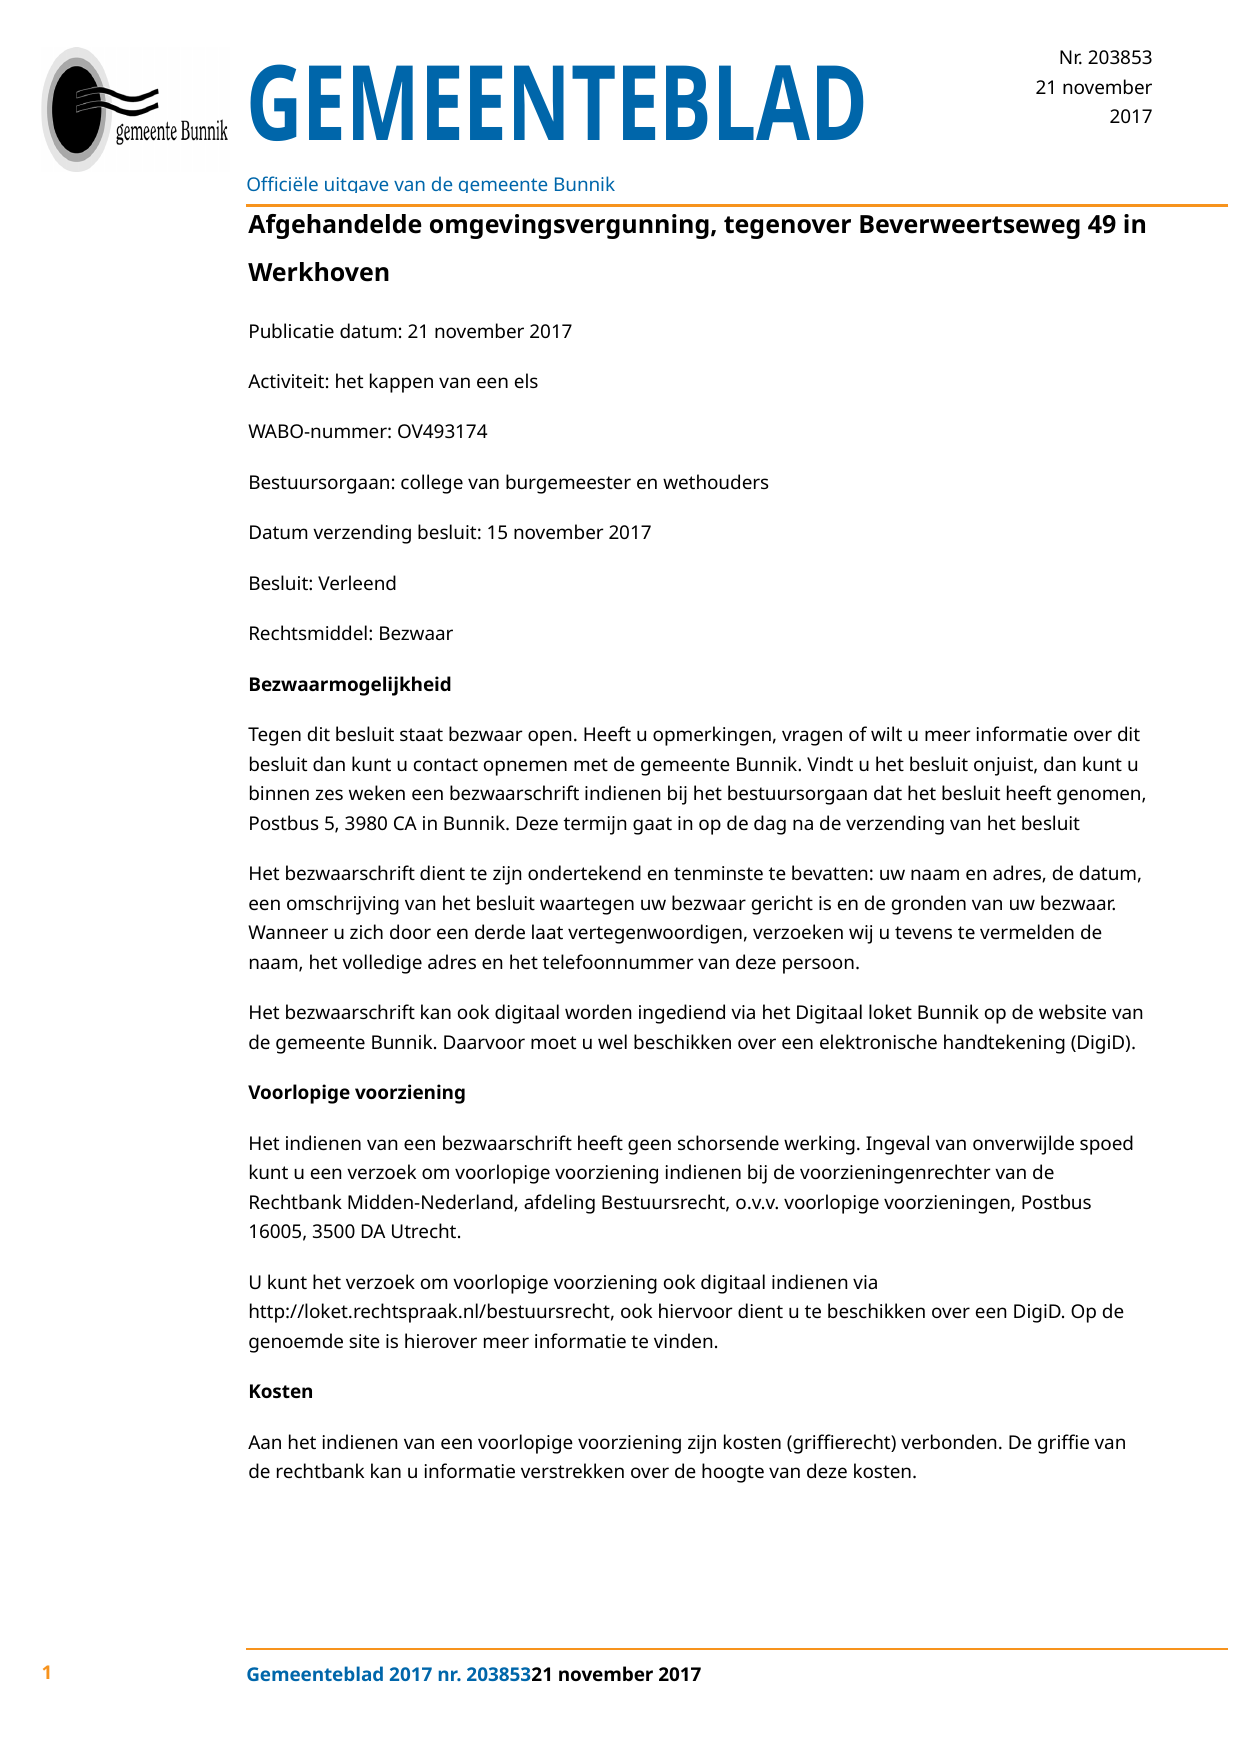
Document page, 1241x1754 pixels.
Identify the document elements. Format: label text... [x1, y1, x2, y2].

text Besluit: Verleend [248, 570, 1152, 596]
text Bezwaarmogelijkheid [248, 671, 1152, 697]
text Rechtsmiddel: Bezwaar [248, 620, 1152, 646]
text Het indienen van een bezwaarschrift heeft geen schorsende werking. Ingeval van onverwijlde spoed kunt u een verzoek om voorlopige voorziening indienen bij de voorzieningenrechter van de Rechtbank Midden-Nederland, afdeling Bestuursrecht, o.v.v. voorlopige voorzieningen, Postbus 16005, 3500 DA Utrecht. [248, 1130, 1152, 1244]
text Datum verzending besluit: 15 november 2017 [248, 519, 1152, 545]
text Voorlopige voorziening [248, 1079, 1152, 1105]
text Publicatie datum: 21 november 2017 [248, 318, 1152, 344]
text U kunt het verzoek om voorlopige voorziening ook digitaal indienen via http://loket.rechtspraak.nl/bestuursrecht, ook hiervoor dient u te beschikken over een DigiD. Op de genoemde site is hierover meer informatie te vinden. [248, 1269, 1152, 1354]
text WABO-nummer: OV493174 [248, 419, 1152, 444]
text Afgehandelde omgevingsvergunning, tegenover Beverweertseweg 49 in Werkhoven [248, 207, 1152, 288]
text Bestuursorgaan: college van burgemeester en wethouders [248, 469, 1152, 495]
text Tegen dit besluit staat bezwaar open. Heeft u opmerkingen, vragen of wilt u meer informatie over dit besluit dan kunt u contact opnemen met de gemeente Bunnik. Vindt u het besluit onjuist, dan kunt u binnen zes weken een bezwaarschrift indienen bij het bestuursorgaan dat het besluit heeft genomen, Postbus 5, 3980 CA in Bunnik. Deze termijn gaat in op de dag na de verzending van het besluit [248, 721, 1152, 836]
picture [41, 47, 231, 172]
text Het bezwaarschrift dient te zijn ondertekend en tenminste te bevatten: uw naam en adres, de datum, een omschrijving van het besluit waartegen uw bezwaar gericht is en de gronden van uw bezwaar. Wanneer u zich door een derde laat vertegenwoordigen, verzoeken wij u tevens te vermelden de naam, het volledige adres en het telefoonnummer van deze persoon. [248, 860, 1152, 975]
text Aan het indienen van een voorlopige voorziening zijn kosten (griffierecht) verbonden. De griffie van de rechtbank kan u informatie verstrekken over de hoogte van deze kosten. [248, 1429, 1152, 1484]
text Kosten [248, 1379, 1152, 1404]
text Activiteit: het kappen van een els [248, 368, 1152, 394]
text Het bezwaarschrift kan ook digitaal worden ingediend via het Digitaal loket Bunnik op de website van de gemeente Bunnik. Daarvoor moet u wel beschikken over een elektronische handtekening (DigiD). [248, 999, 1152, 1055]
